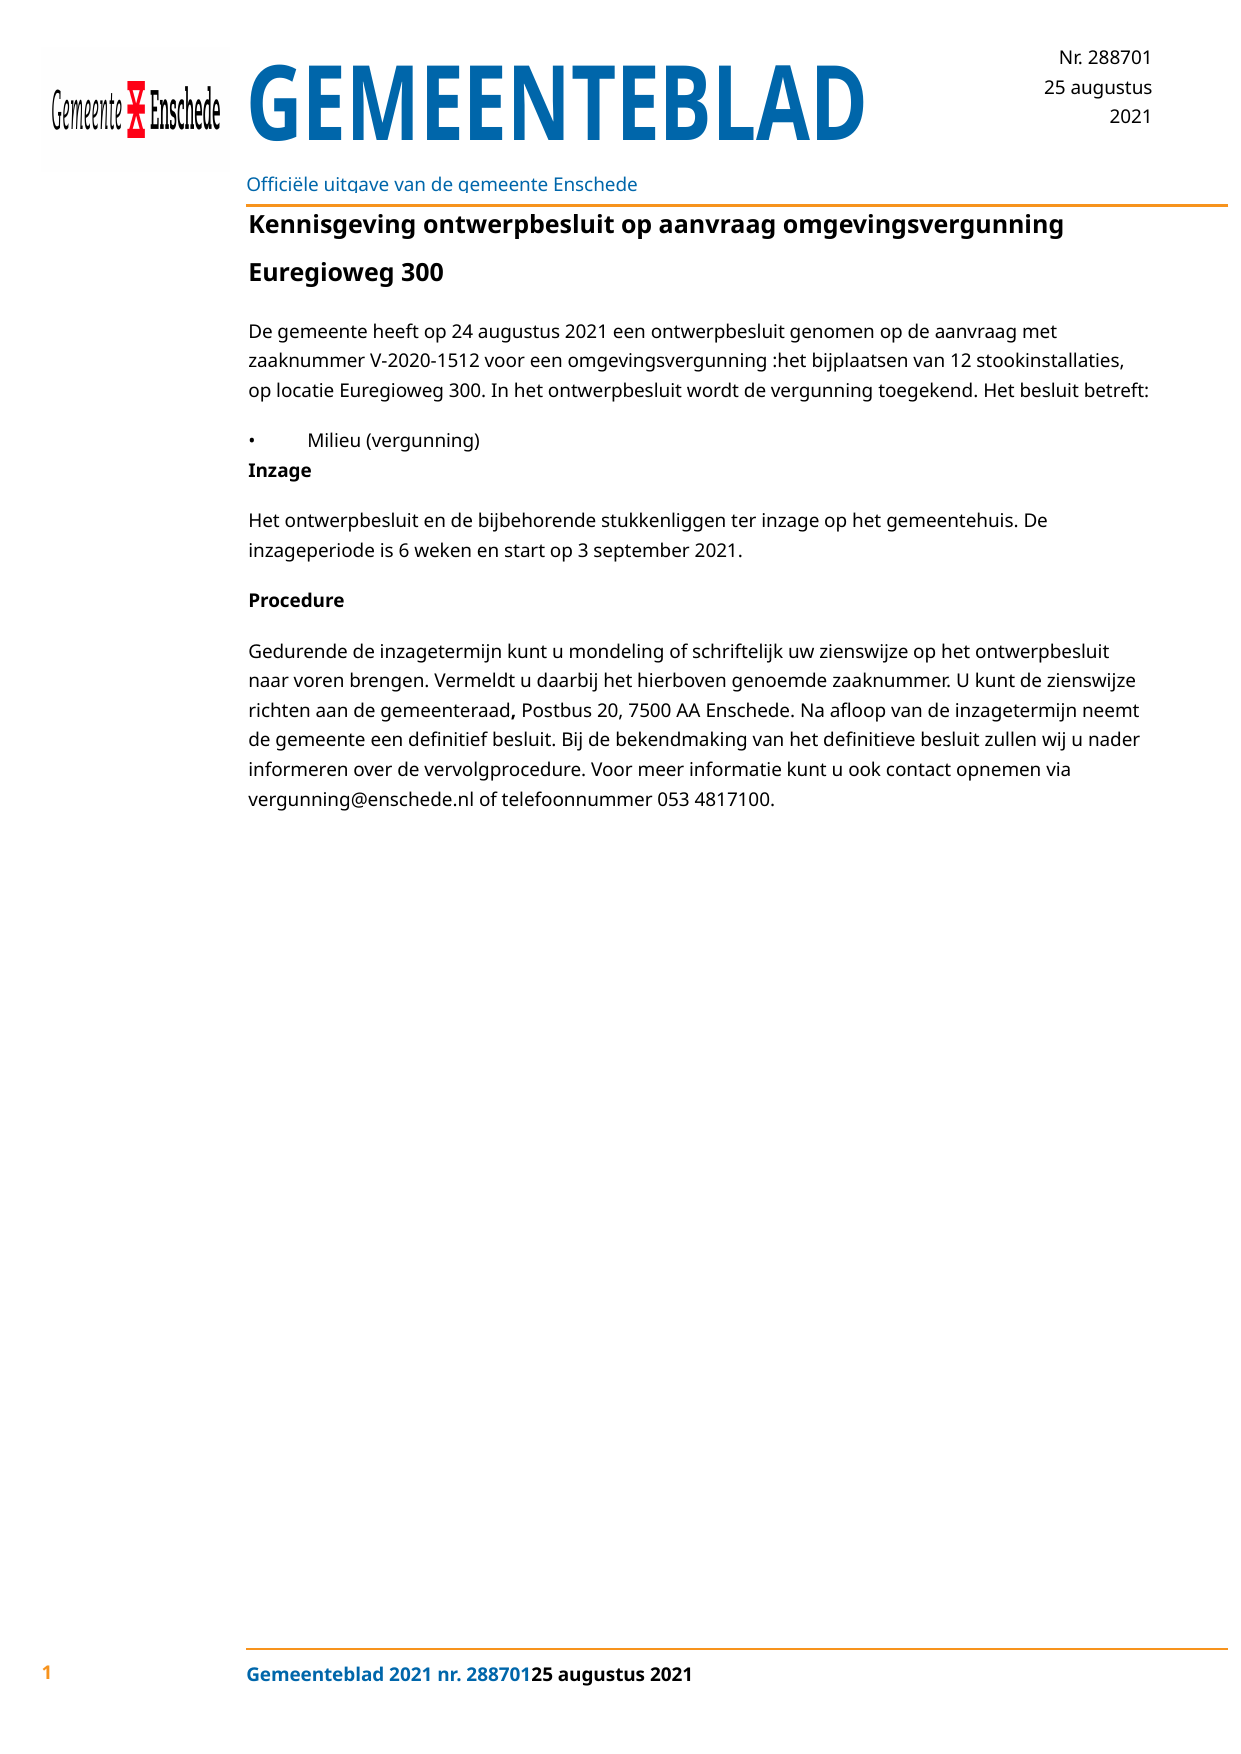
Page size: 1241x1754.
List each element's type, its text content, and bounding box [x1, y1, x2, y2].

text Het ontwerpbesluit en de bijbehorende stukkenliggen ter inzage op het gemeentehuis. De inzageperiode is 6 weken en start op 3 september 2021. [248, 507, 1152, 563]
text Inzage [248, 457, 1152, 483]
text Procedure [248, 587, 1152, 613]
list Milieu (vergunning) [248, 427, 1152, 453]
picture [41, 47, 231, 172]
text Gedurende de inzagetermijn kunt u mondeling of schriftelijk uw zienswijze op het ontwerpbesluit naar voren brengen. Vermeldt u daarbij het hierboven genoemde zaaknummer. U kunt de zienswijze richten aan de gemeenteraad, Postbus 20, 7500 AA Enschede. Na afloop van de inzagetermijn neemt de gemeente een definitief besluit. Bij de bekendmaking van het definitieve besluit zullen wij u nader informeren over de vervolgprocedure. Voor meer informatie kunt u ook contact opnemen via vergunning@enschede.nl of telefoonnummer 053 4817100. [248, 638, 1152, 812]
text Kennisgeving ontwerpbesluit op aanvraag omgevingsvergunning Euregioweg 300 [248, 207, 1152, 288]
text De gemeente heeft op 24 augustus 2021 een ontwerpbesluit genomen op de aanvraag met zaaknummer V-2020-1512 voor een omgevingsvergunning :het bijplaatsen van 12 stookinstallaties, op locatie Euregioweg 300. In het ontwerpbesluit wordt de vergunning toegekend. Het besluit betreft: [248, 318, 1152, 403]
